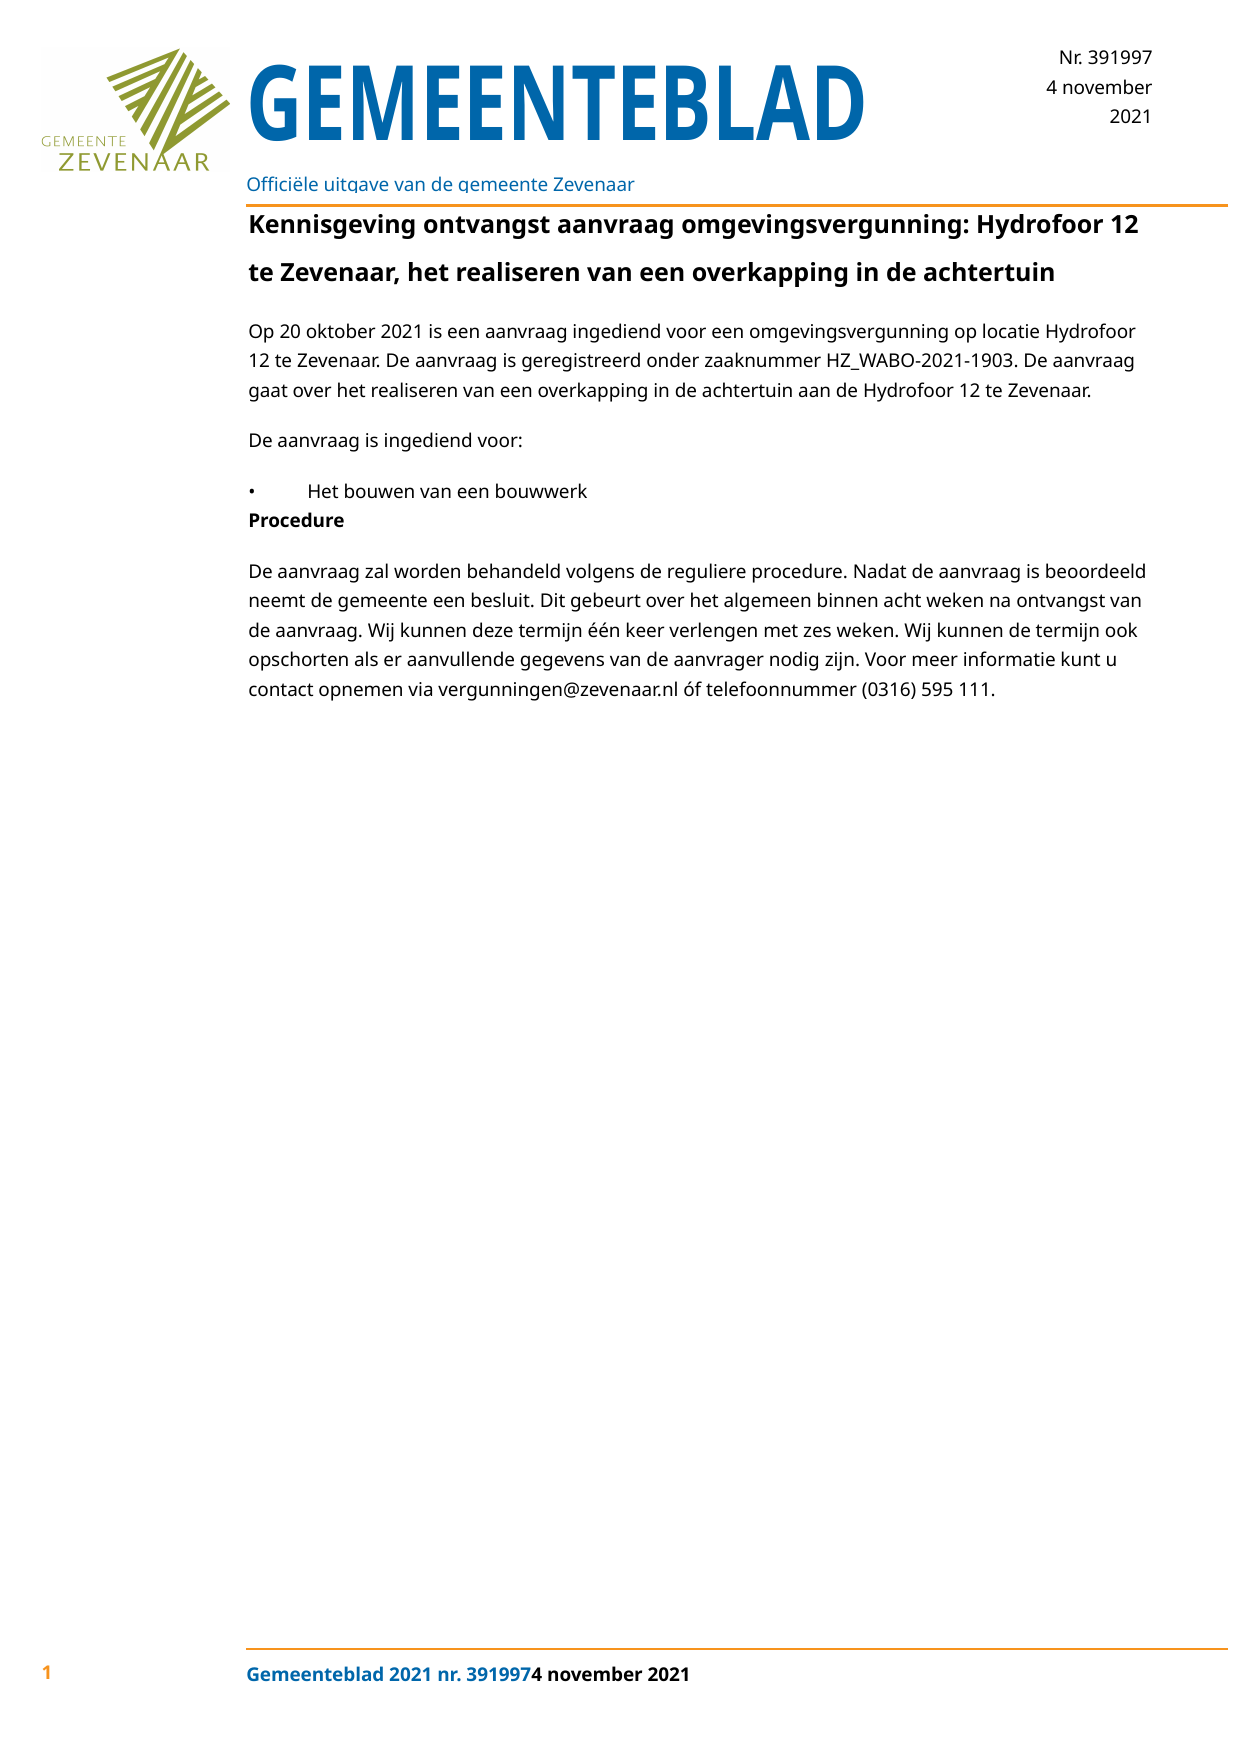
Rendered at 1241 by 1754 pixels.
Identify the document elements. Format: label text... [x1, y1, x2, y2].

text De aanvraag is ingediend voor: [248, 427, 1152, 453]
text Op 20 oktober 2021 is een aanvraag ingediend voor een omgevingsvergunning op locatie Hydrofoor 12 te Zevenaar. De aanvraag is geregistreerd onder zaaknummer HZ_WABO-2021-1903. De aanvraag gaat over het realiseren van een overkapping in de achtertuin aan de Hydrofoor 12 te Zevenaar. [248, 318, 1152, 403]
text Procedure [248, 507, 1152, 533]
list Het bouwen van een bouwwerk [248, 478, 1152, 504]
picture [41, 47, 231, 172]
text De aanvraag zal worden behandeld volgens de reguliere procedure. Nadat de aanvraag is beoordeeld neemt de gemeente een besluit. Dit gebeurt over het algemeen binnen acht weken na ontvangst van de aanvraag. Wij kunnen deze termijn één keer verlengen met zes weken. Wij kunnen de termijn ook opschorten als er aanvullende gegevens van de aanvrager nodig zijn. Voor meer informatie kunt u contact opnemen via vergunningen@zevenaar.nl óf telefoonnummer (0316) 595 111. [248, 558, 1152, 702]
text Kennisgeving ontvangst aanvraag omgevingsvergunning: Hydrofoor 12 te Zevenaar, het realiseren van een overkapping in de achtertuin [248, 207, 1152, 288]
